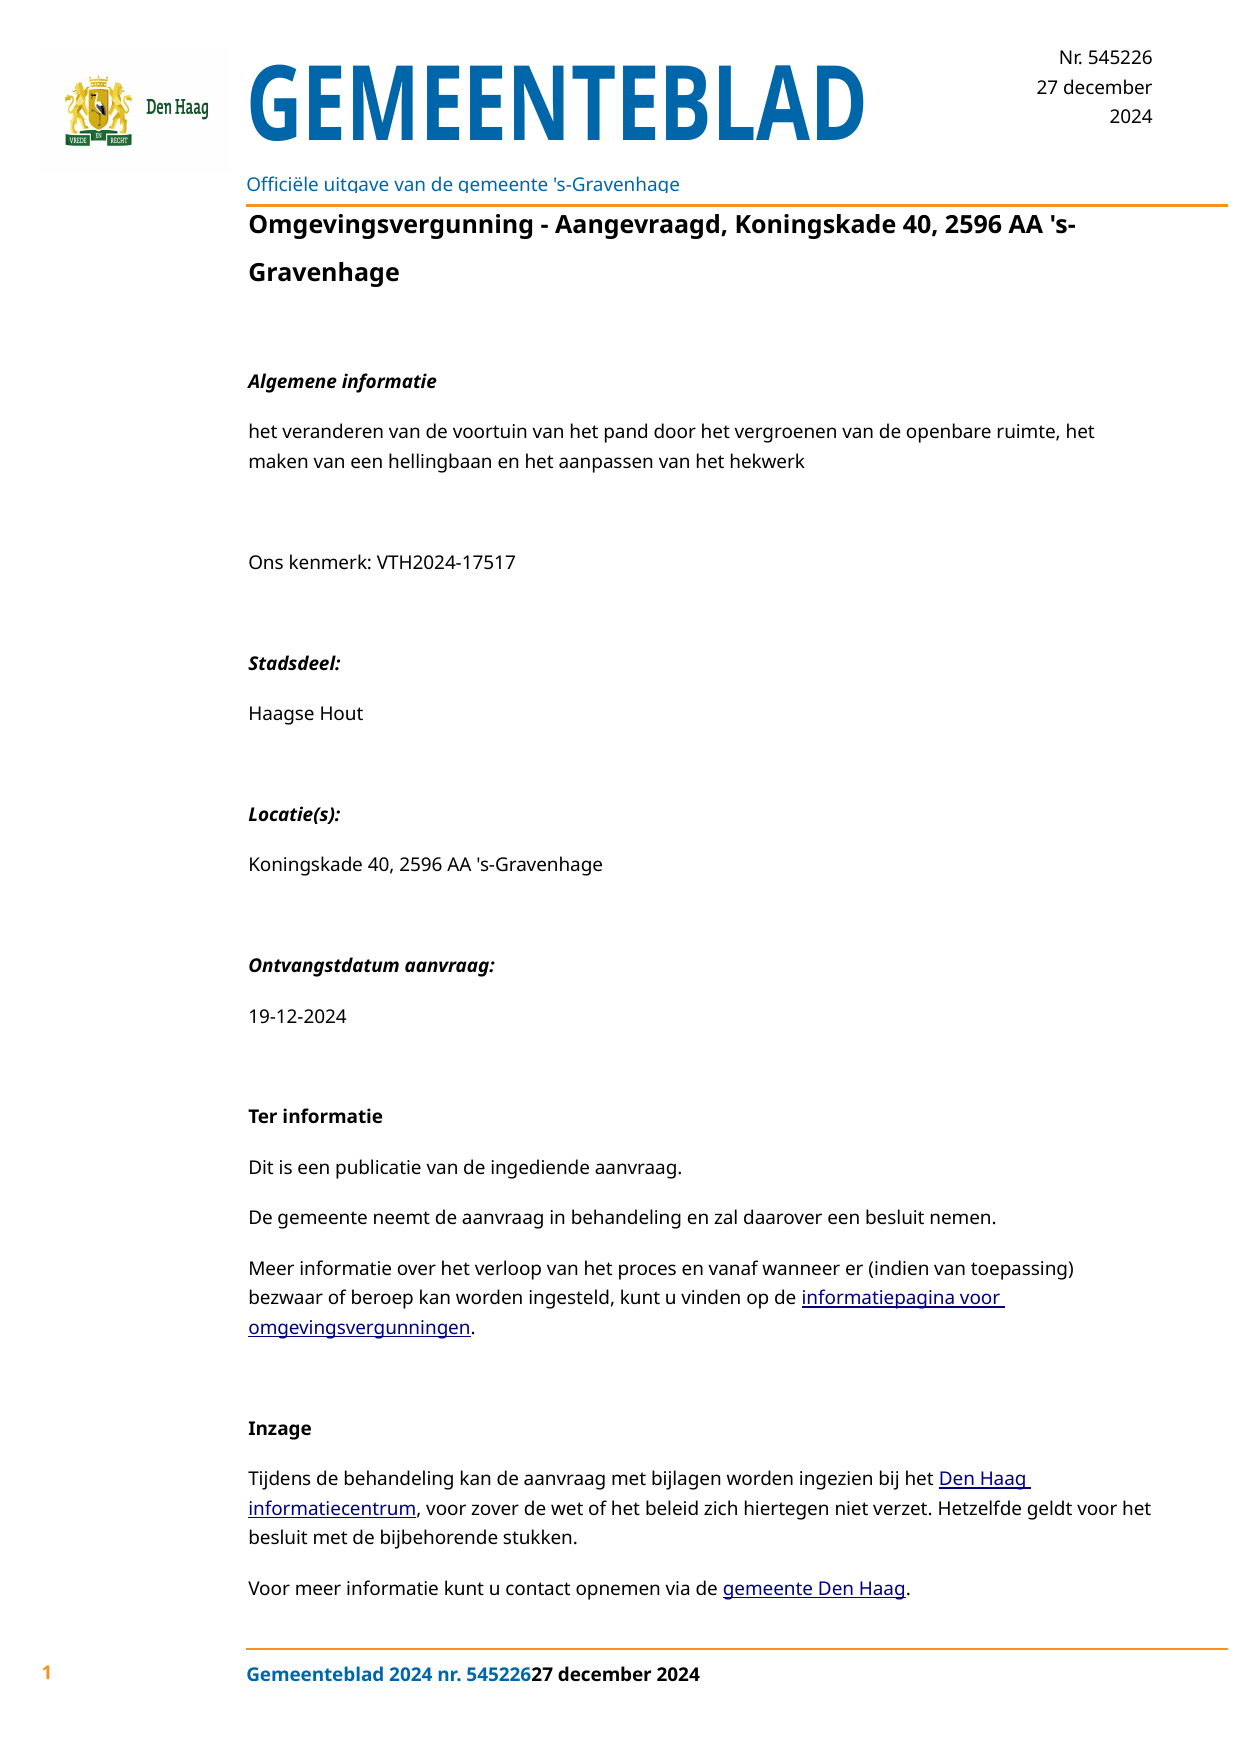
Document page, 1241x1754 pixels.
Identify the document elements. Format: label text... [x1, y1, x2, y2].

text Haagse Hout [248, 700, 1152, 726]
text Algemene informatie [248, 368, 1152, 394]
text Stadsdeel: [248, 650, 1152, 676]
text Inzage [248, 1415, 1152, 1441]
text Dit is een publicatie van de ingediende aanvraag. [248, 1154, 1152, 1180]
text Locatie(s): [248, 801, 1152, 827]
text Koningskade 40, 2596 AA 's-Gravenhage [248, 852, 1152, 877]
text 19-12-2024 [248, 1003, 1152, 1029]
text Ter informatie [248, 1104, 1152, 1129]
text Voor meer informatie kunt u contact opnemen via de gemeente Den Haag. [248, 1575, 1152, 1601]
text Omgevingsvergunning - Aangevraagd, Koningskade 40, 2596 AA 's-Gravenhage [248, 207, 1152, 288]
text Ons kenmerk: VTH2024-17517 [248, 549, 1152, 575]
text De gemeente neemt de aanvraag in behandeling en zal daarover een besluit nemen. [248, 1204, 1152, 1230]
text het veranderen van de voortuin van het pand door het vergroenen van de openbare ruimte, het maken van een hellingbaan en het aanpassen van het hekwerk [248, 419, 1152, 474]
picture [41, 47, 231, 172]
text Tijdens de behandeling kan de aanvraag met bijlagen worden ingezien bij het Den Haag informatiecentrum, voor zover de wet of het beleid zich hiertegen niet verzet. Hetzelfde geldt voor het besluit met de bijbehorende stukken. [248, 1465, 1152, 1550]
text Meer informatie over het verloop van het proces en vanaf wanneer er (indien van toepassing) bezwaar of beroep kan worden ingesteld, kunt u vinden op de informatiepagina voor omgevingsvergunningen. [248, 1255, 1152, 1340]
text Ontvangstdatum aanvraag: [248, 952, 1152, 978]
